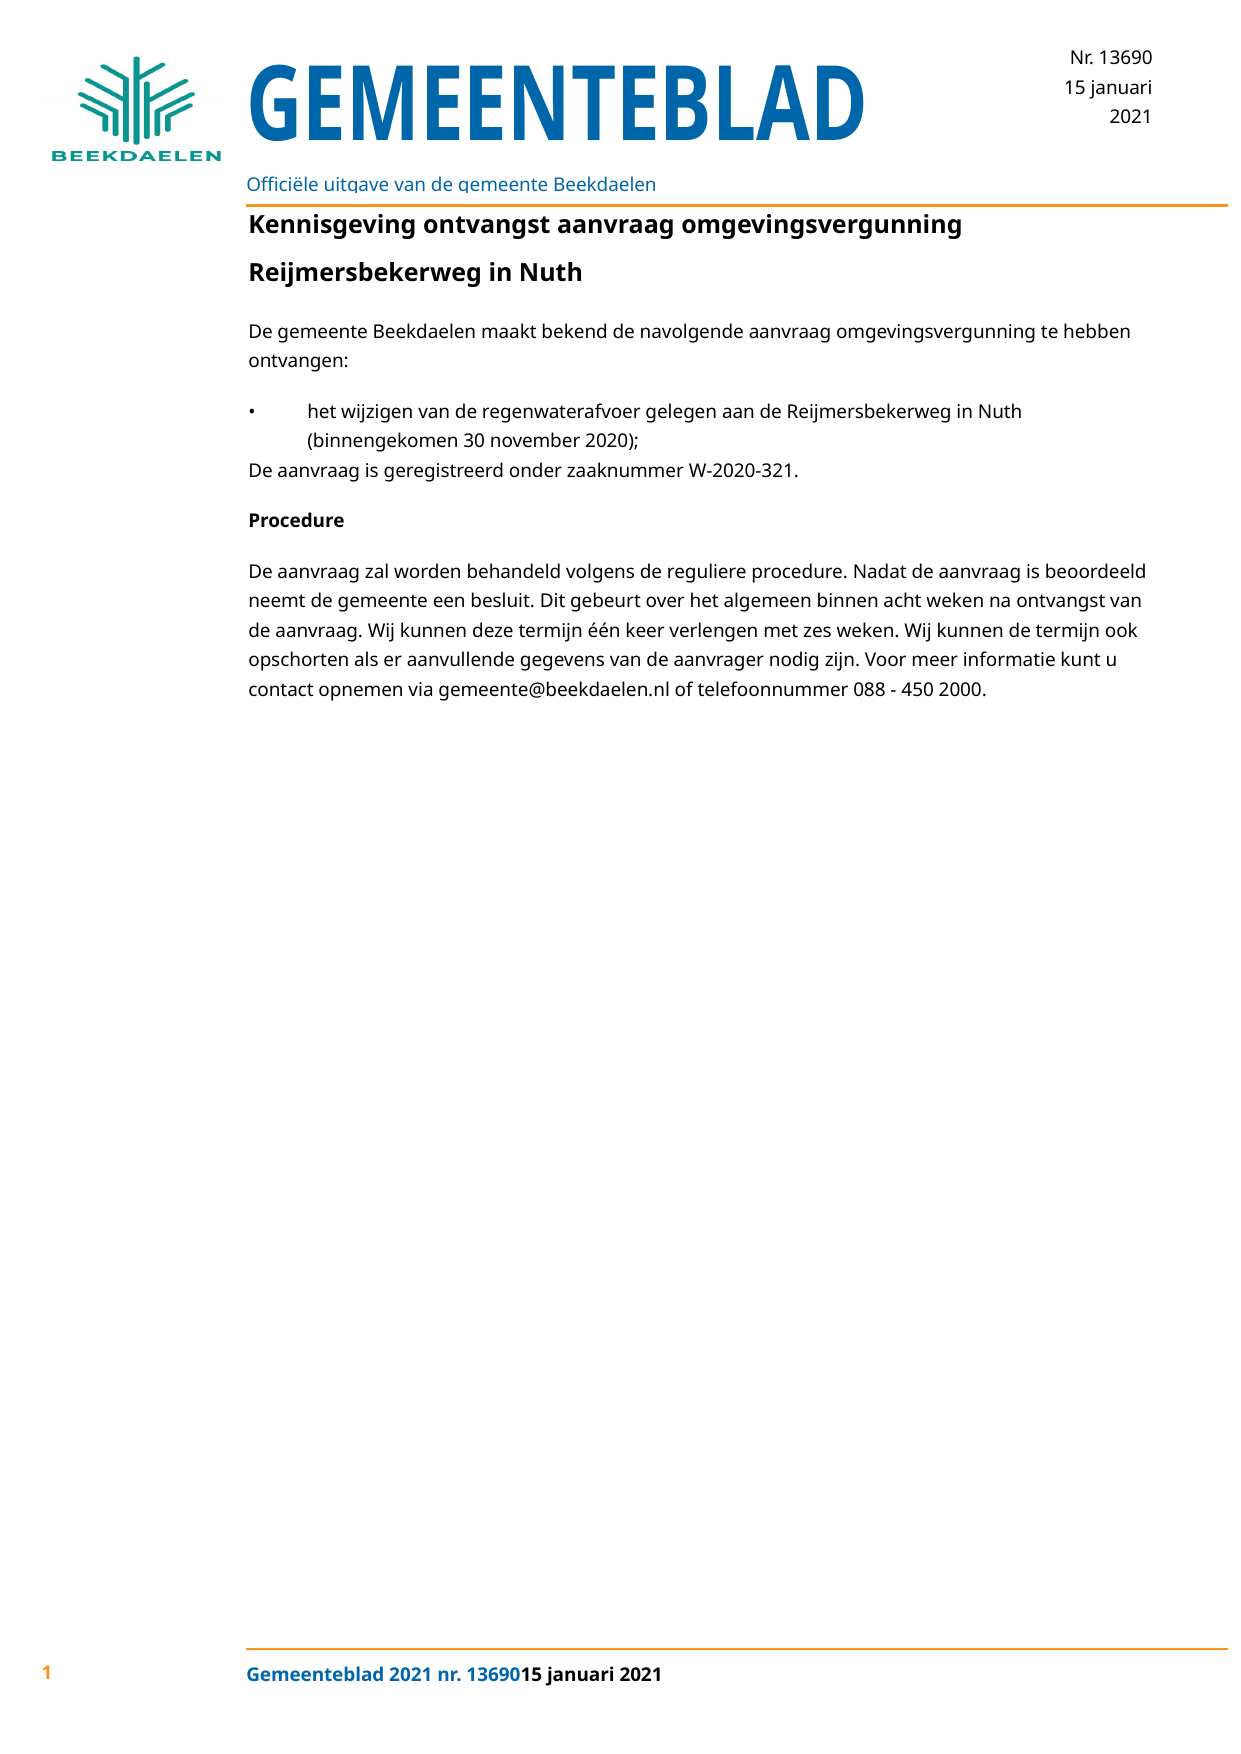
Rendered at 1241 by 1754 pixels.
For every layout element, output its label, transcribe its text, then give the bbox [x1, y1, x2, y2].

text De gemeente Beekdaelen maakt bekend de navolgende aanvraag omgevingsvergunning te hebben ontvangen: [248, 318, 1152, 373]
text Kennisgeving ontvangst aanvraag omgevingsvergunning Reijmersbekerweg in Nuth [248, 207, 1152, 288]
text De aanvraag zal worden behandeld volgens de reguliere procedure. Nadat de aanvraag is beoordeeld neemt de gemeente een besluit. Dit gebeurt over het algemeen binnen acht weken na ontvangst van de aanvraag. Wij kunnen deze termijn één keer verlengen met zes weken. Wij kunnen de termijn ook opschorten als er aanvullende gegevens van de aanvrager nodig zijn. Voor meer informatie kunt u contact opnemen via gemeente@beekdaelen.nl of telefoonnummer 088 - 450 2000. [248, 558, 1152, 702]
list het wijzigen van de regenwaterafvoer gelegen aan de Reijmersbekerweg in Nuth (binnengekomen 30 november 2020); [248, 398, 1152, 453]
text Procedure [248, 507, 1152, 533]
text De aanvraag is geregistreerd onder zaaknummer W-2020-321. [248, 457, 1152, 483]
picture [41, 47, 231, 172]
